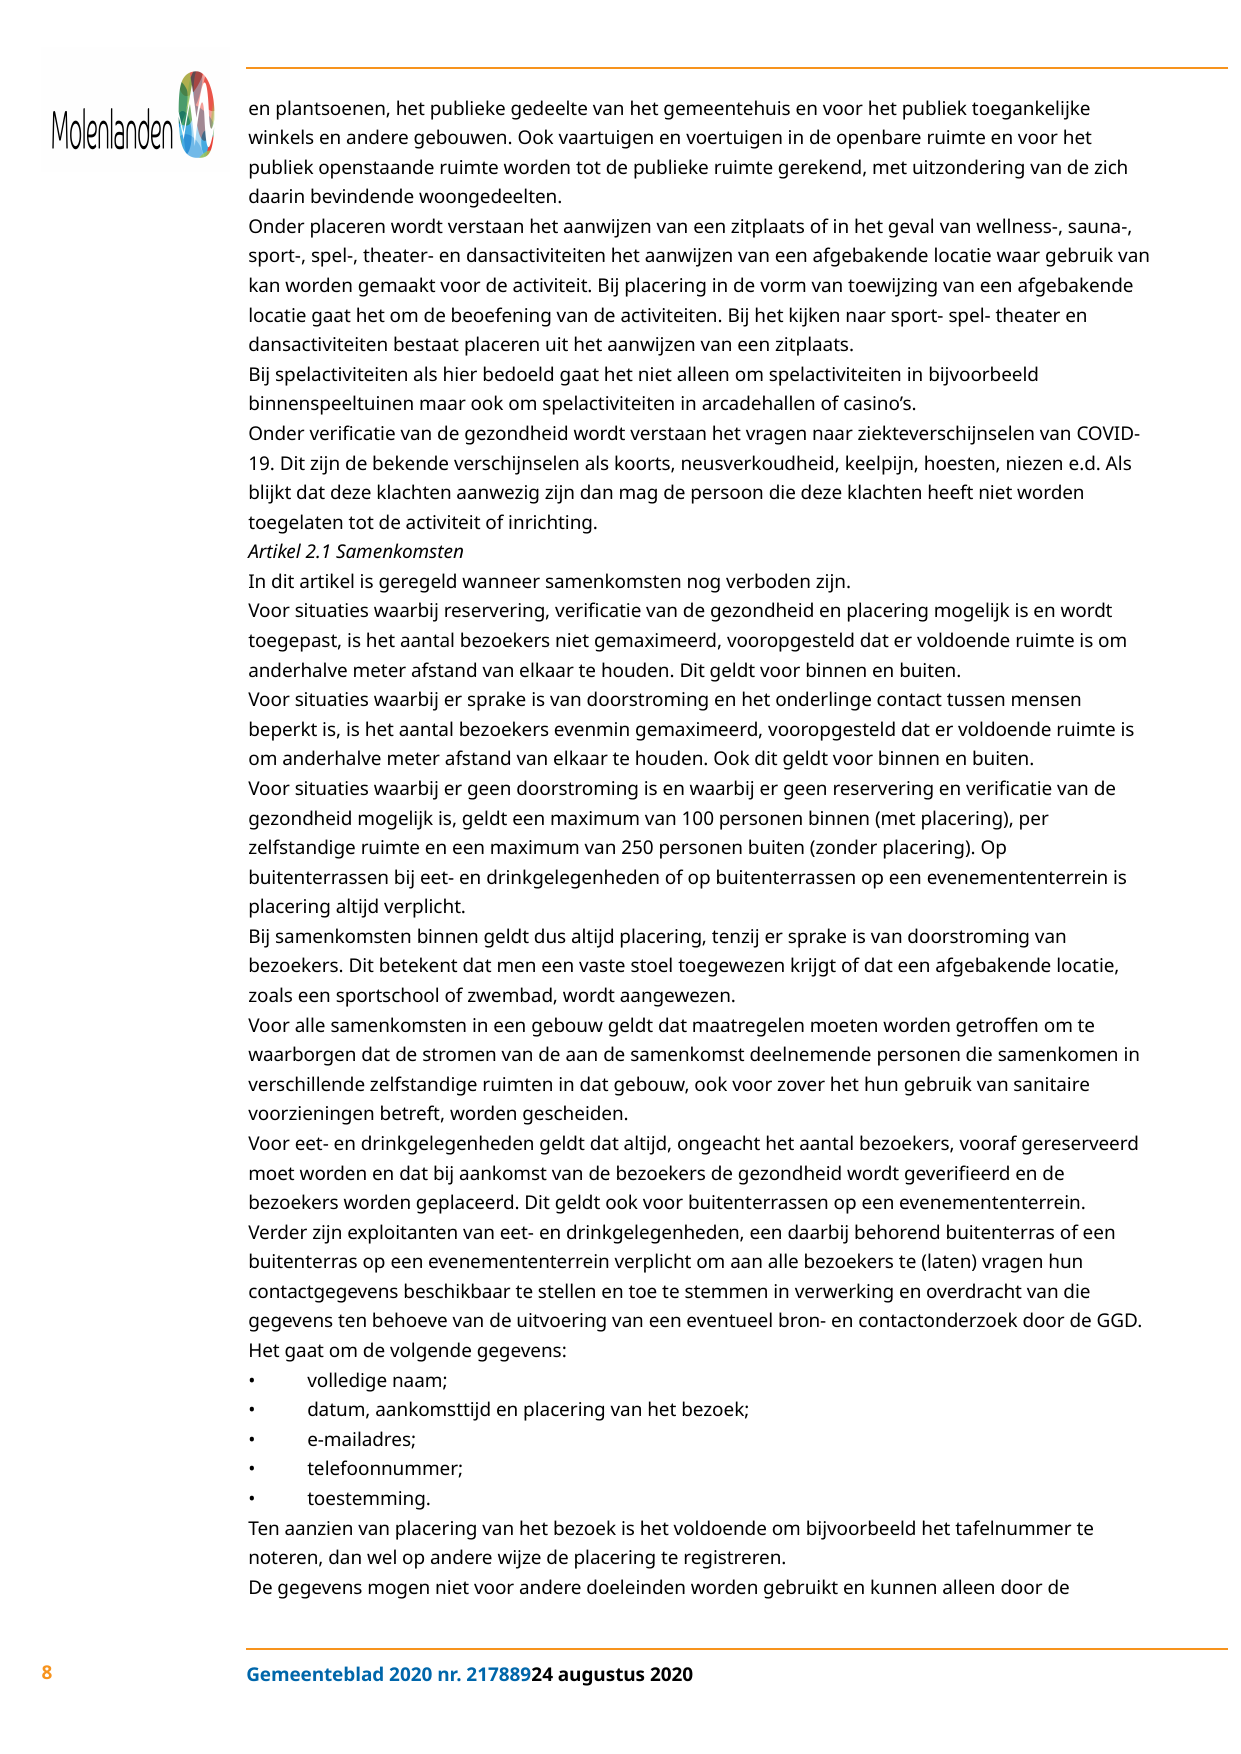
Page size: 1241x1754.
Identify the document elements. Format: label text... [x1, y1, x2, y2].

text Verder zijn exploitanten van eet- en drinkgelegenheden, een daarbij behorend buitenterras of een buitenterras op een evenemententerrein verplicht om aan alle bezoekers te (laten) vragen hun contactgegevens beschikbaar te stellen en toe te stemmen in verwerking en overdracht van die gegevens ten behoeve van de uitvoering van een eventueel bron- en contactonderzoek door de GGD. Het gaat om de volgende gegevens: [248, 1219, 1152, 1363]
text Voor situaties waarbij reservering, verificatie van de gezondheid en placering mogelijk is en wordt toegepast, is het aantal bezoekers niet gemaximeerd, vooropgesteld dat er voldoende ruimte is om anderhalve meter afstand van elkaar te houden. Dit geldt voor binnen en buiten. [248, 598, 1152, 683]
list e-mailadres; [248, 1426, 1152, 1452]
text Bij spelactiviteiten als hier bedoeld gaat het niet alleen om spelactiviteiten in bijvoorbeeld binnenspeeltuinen maar ook om spelactiviteiten in arcadehallen of casino’s. [248, 361, 1152, 416]
text Ten aanzien van placering van het bezoek is het voldoende om bijvoorbeeld het tafelnummer te noteren, dan wel op andere wijze de placering te registreren. [248, 1515, 1152, 1570]
text In dit artikel is geregeld wanneer samenkomsten nog verboden zijn. [248, 568, 1152, 594]
text Voor situaties waarbij er sprake is van doorstroming en het onderlinge contact tussen mensen beperkt is, is het aantal bezoekers evenmin gemaximeerd, vooropgesteld dat er voldoende ruimte is om anderhalve meter afstand van elkaar te houden. Ook dit geldt voor binnen en buiten. [248, 686, 1152, 771]
text en plantsoenen, het publieke gedeelte van het gemeentehuis en voor het publiek toegankelijke winkels en andere gebouwen. Ook vaartuigen en voertuigen in de openbare ruimte en voor het publiek openstaande ruimte worden tot de publieke ruimte gerekend, met uitzondering van de zich daarin bevindende woongedeelten. [248, 95, 1152, 209]
text Onder verificatie van de gezondheid wordt verstaan het vragen naar ziekteverschijnselen van COVID-19. Dit zijn de bekende verschijnselen als koorts, neusverkoudheid, keelpijn, hoesten, niezen e.d. Als blijkt dat deze klachten aanwezig zijn dan mag de persoon die deze klachten heeft niet worden toegelaten tot de activiteit of inrichting. [248, 420, 1152, 535]
picture [41, 47, 231, 172]
text Bij samenkomsten binnen geldt dus altijd placering, tenzij er sprake is van doorstroming van bezoekers. Dit betekent dat men een vaste stoel toegewezen krijgt of dat een afgebakende locatie, zoals een sportschool of zwembad, wordt aangewezen. [248, 923, 1152, 1008]
list telefoonnummer; [248, 1456, 1152, 1481]
text Artikel 2.1 Samenkomsten [248, 538, 1152, 564]
text De gegevens mogen niet voor andere doeleinden worden gebruikt en kunnen alleen door de [248, 1574, 1152, 1600]
text Voor situaties waarbij er geen doorstroming is en waarbij er geen reservering en verificatie van de gezondheid mogelijk is, geldt een maximum van 100 personen binnen (met placering), per zelfstandige ruimte en een maximum van 250 personen buiten (zonder placering). Op buitenterrassen bij eet- en drinkgelegenheden of op buitenterrassen op een evenemententerrein is placering altijd verplicht. [248, 775, 1152, 919]
list datum, aankomsttijd en placering van het bezoek; [248, 1396, 1152, 1422]
text Voor eet- en drinkgelegenheden geldt dat altijd, ongeacht het aantal bezoekers, vooraf gereserveerd moet worden en dat bij aankomst van de bezoekers de gezondheid wordt geverifieerd en de bezoekers worden geplaceerd. Dit geldt ook voor buitenterrassen op een evenemententerrein. [248, 1130, 1152, 1215]
text Onder placeren wordt verstaan het aanwijzen van een zitplaats of in het geval van wellness-, sauna-, sport-, spel-, theater- en dansactiviteiten het aanwijzen van een afgebakende locatie waar gebruik van kan worden gemaakt voor de activiteit. Bij placering in de vorm van toewijzing van een afgebakende locatie gaat het om de beoefening van de activiteiten. Bij het kijken naar sport- spel- theater en dansactiviteiten bestaat placeren uit het aanwijzen van een zitplaats. [248, 213, 1152, 357]
list toestemming. [248, 1485, 1152, 1511]
list volledige naam; [248, 1367, 1152, 1393]
text Voor alle samenkomsten in een gebouw geldt dat maatregelen moeten worden getroffen om te waarborgen dat de stromen van de aan de samenkomst deelnemende personen die samenkomen in verschillende zelfstandige ruimten in dat gebouw, ook voor zover het hun gebruik van sanitaire voorzieningen betreft, worden gescheiden. [248, 1012, 1152, 1126]
